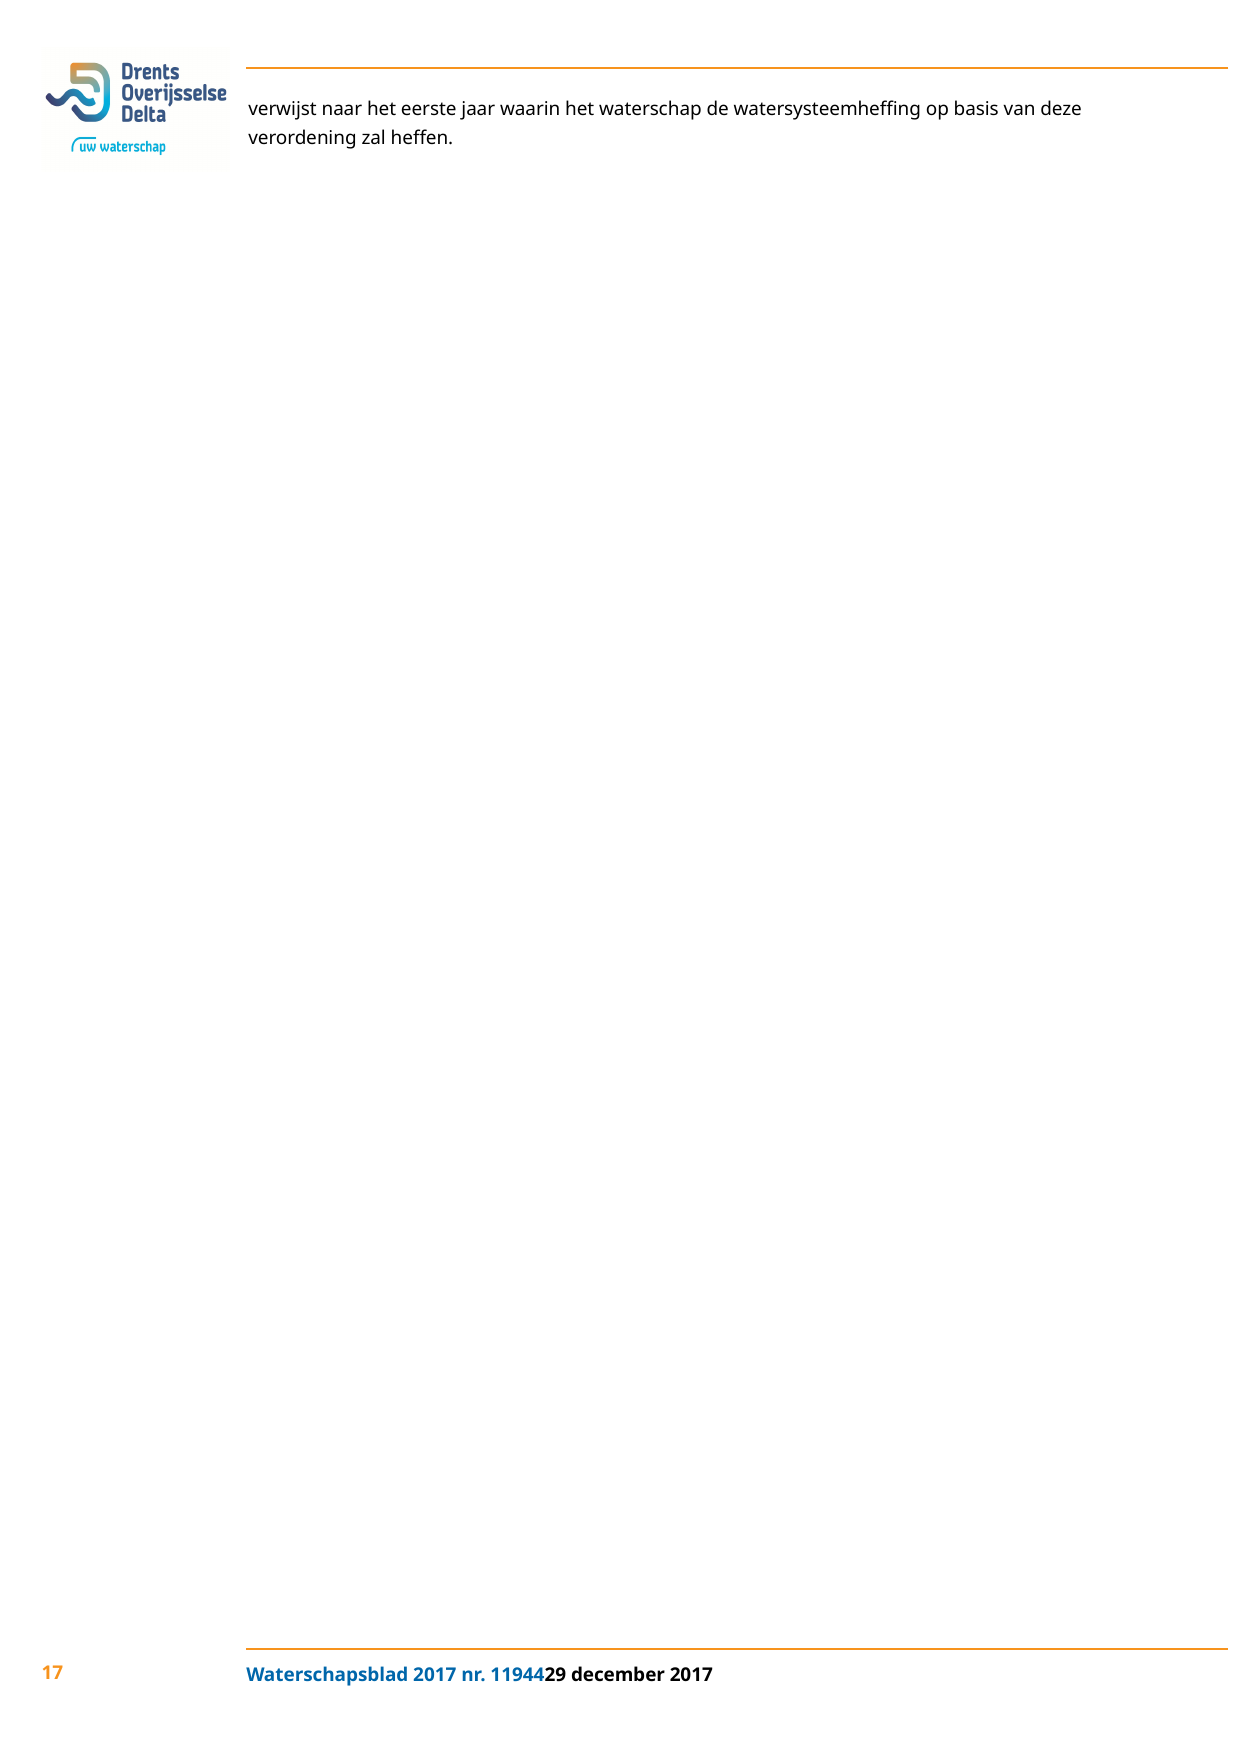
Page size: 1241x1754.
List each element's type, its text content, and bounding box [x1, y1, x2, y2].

picture [41, 47, 231, 172]
text verwijst naar het eerste jaar waarin het waterschap de watersysteemheffing op basis van deze verordening zal heffen. [248, 95, 1152, 150]
